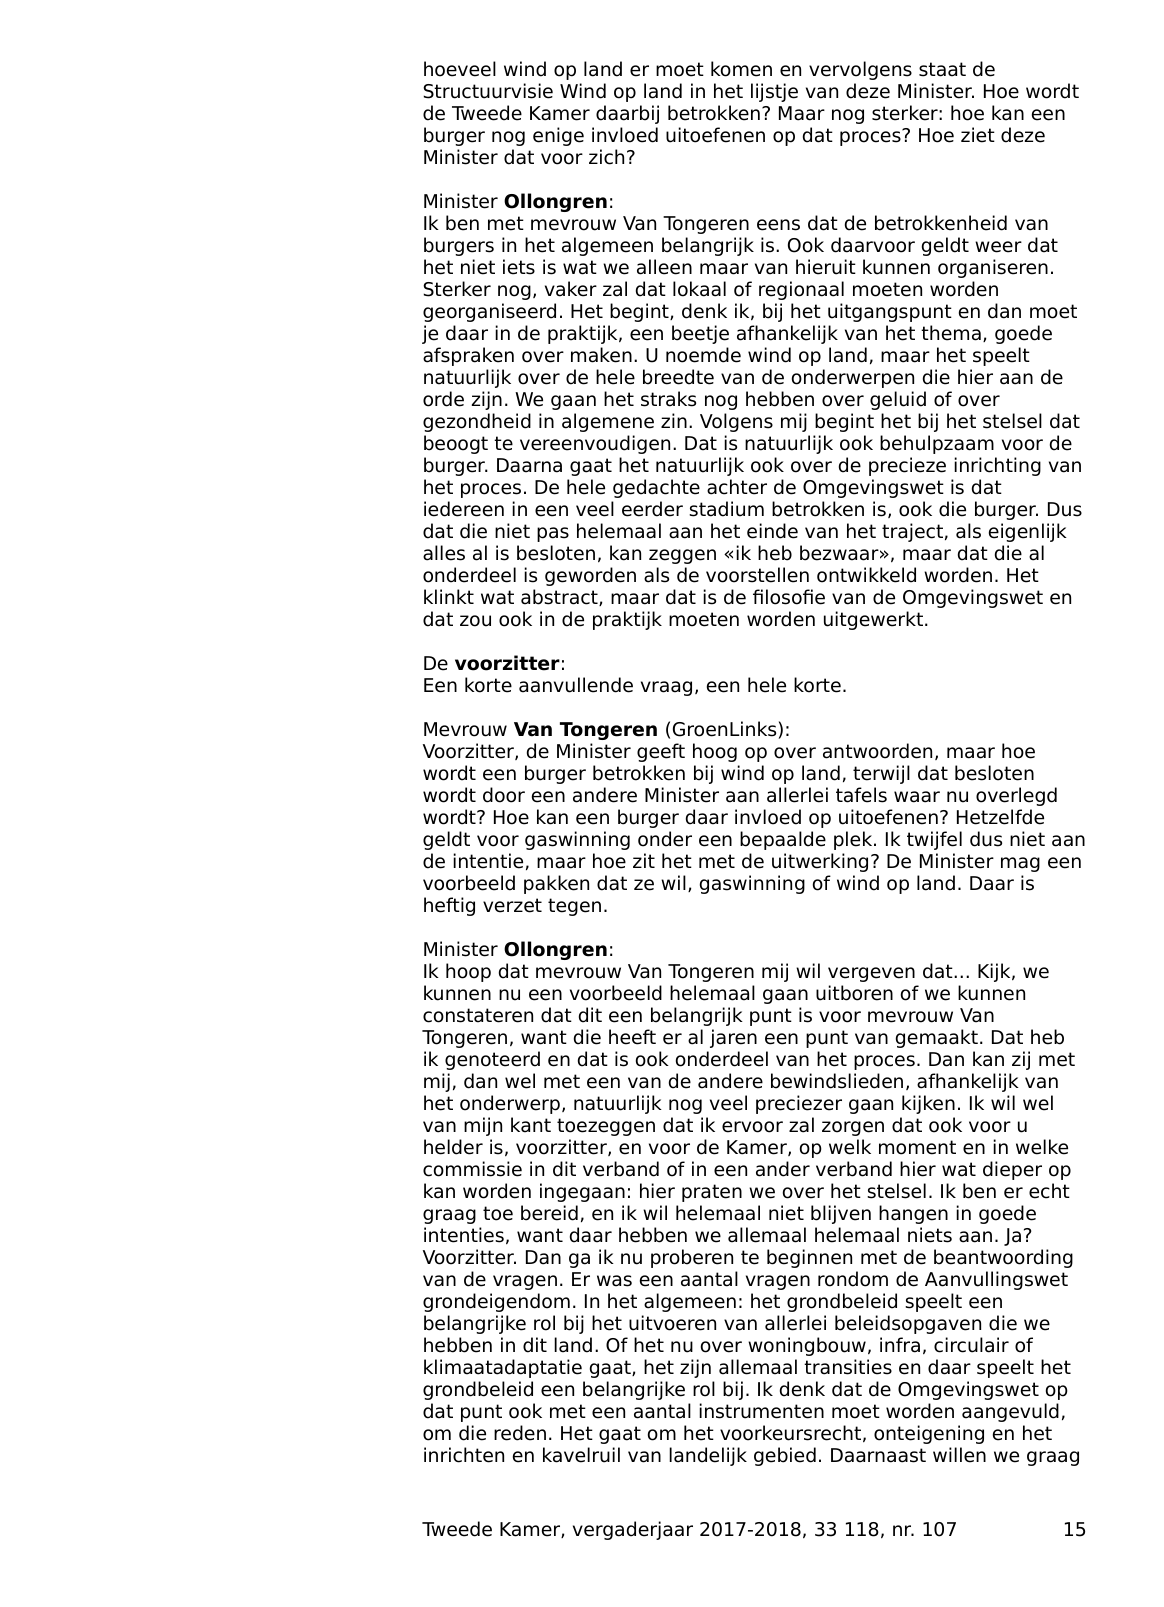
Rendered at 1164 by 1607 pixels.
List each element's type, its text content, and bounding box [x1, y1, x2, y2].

text Ik hoop dat mevrouw Van Tongeren mij wil vergeven dat... Kijk, we kunnen nu een voorbeeld helemaal gaan uitboren of we kunnen constateren dat dit een belangrijk punt is voor mevrouw Van Tongeren, want die heeft er al jaren een punt van gemaakt. Dat heb ik genoteerd en dat is ook onderdeel van het proces. Dan kan zij met mij, dan wel met een van de andere bewindslieden, afhankelijk van het onderwerp, natuurlijk nog veel preciezer gaan kijken. Ik wil wel van mijn kant toezeggen dat ik ervoor zal zorgen dat ook voor u helder is, voorzitter, en voor de Kamer, op welk moment en in welke commissie in dit verband of in een ander verband hier wat dieper op kan worden ingegaan: hier praten we over het stelsel. Ik ben er echt graag toe bereid, en ik wil helemaal niet blijven hangen in goede intenties, want daar hebben we allemaal helemaal niets aan. Ja? [422, 961, 1087, 1247]
text Voorzitter, de Minister geeft hoog op over antwoorden, maar hoe wordt een burger betrokken bij wind op land, terwijl dat besloten wordt door een andere Minister aan allerlei tafels waar nu overlegd wordt? Hoe kan een burger daar invloed op uitoefenen? Hetzelfde geldt voor gaswinning onder een bepaalde plek. Ik twijfel dus niet aan de intentie, maar hoe zit het met de uitwerking? De Minister mag een voorbeeld pakken dat ze wil, gaswinning of wind op land. Daar is heftig verzet tegen. [422, 741, 1087, 917]
text Minister Ollongren: [422, 191, 1087, 213]
text Mevrouw Van Tongeren (GroenLinks): [422, 719, 1087, 741]
text Ik ben met mevrouw Van Tongeren eens dat de betrokkenheid van burgers in het algemeen belangrijk is. Ook daarvoor geldt weer dat het niet iets is wat we alleen maar van hieruit kunnen organiseren. Sterker nog, vaker zal dat lokaal of regionaal moeten worden georganiseerd. Het begint, denk ik, bij het uitgangspunt en dan moet je daar in de praktijk, een beetje afhankelijk van het thema, goede afspraken over maken. U noemde wind op land, maar het speelt natuurlijk over de hele breedte van de onderwerpen die hier aan de orde zijn. We gaan het straks nog hebben over geluid of over gezondheid in algemene zin. Volgens mij begint het bij het stelsel dat beoogt te vereenvoudigen. Dat is natuurlijk ook behulpzaam voor de burger. Daarna gaat het natuurlijk ook over de precieze inrichting van het proces. De hele gedachte achter de Omgevingswet is dat iedereen in een veel eerder stadium betrokken is, ook die burger. Dus dat die niet pas helemaal aan het einde van het traject, als eigenlijk alles al is besloten, kan zeggen «ik heb bezwaar», maar dat die al onderdeel is geworden als de voorstellen ontwikkeld worden. Het klinkt wat abstract, maar dat is de filosofie van de Omgevingswet en dat zou ook in de praktijk moeten worden uitgewerkt. [422, 213, 1087, 631]
text Minister Ollongren: [422, 939, 1087, 961]
text Voorzitter. Dan ga ik nu proberen te beginnen met de beantwoording van de vragen. Er was een aantal vragen rondom de Aanvullingswet grondeigendom. In het algemeen: het grondbeleid speelt een belangrijke rol bij het uitvoeren van allerlei beleidsopgaven die we hebben in dit land. Of het nu over woningbouw, infra, circulair of klimaatadaptatie gaat, het zijn allemaal transities en daar speelt het grondbeleid een belangrijke rol bij. Ik denk dat de Omgevingswet op dat punt ook met een aantal instrumenten moet worden aangevuld, om die reden. Het gaat om het voorkeursrecht, onteigening en het inrichten en kavelruil van landelijk gebied. Daarnaast willen we graag [422, 1247, 1087, 1467]
text Een korte aanvullende vraag, een hele korte. [422, 675, 1087, 697]
text hoeveel wind op land er moet komen en vervolgens staat de Structuurvisie Wind op land in het lijstje van deze Minister. Hoe wordt de Tweede Kamer daarbij betrokken? Maar nog sterker: hoe kan een burger nog enige invloed uitoefenen op dat proces? Hoe ziet deze Minister dat voor zich? [422, 59, 1087, 169]
text De voorzitter: [422, 653, 1087, 675]
